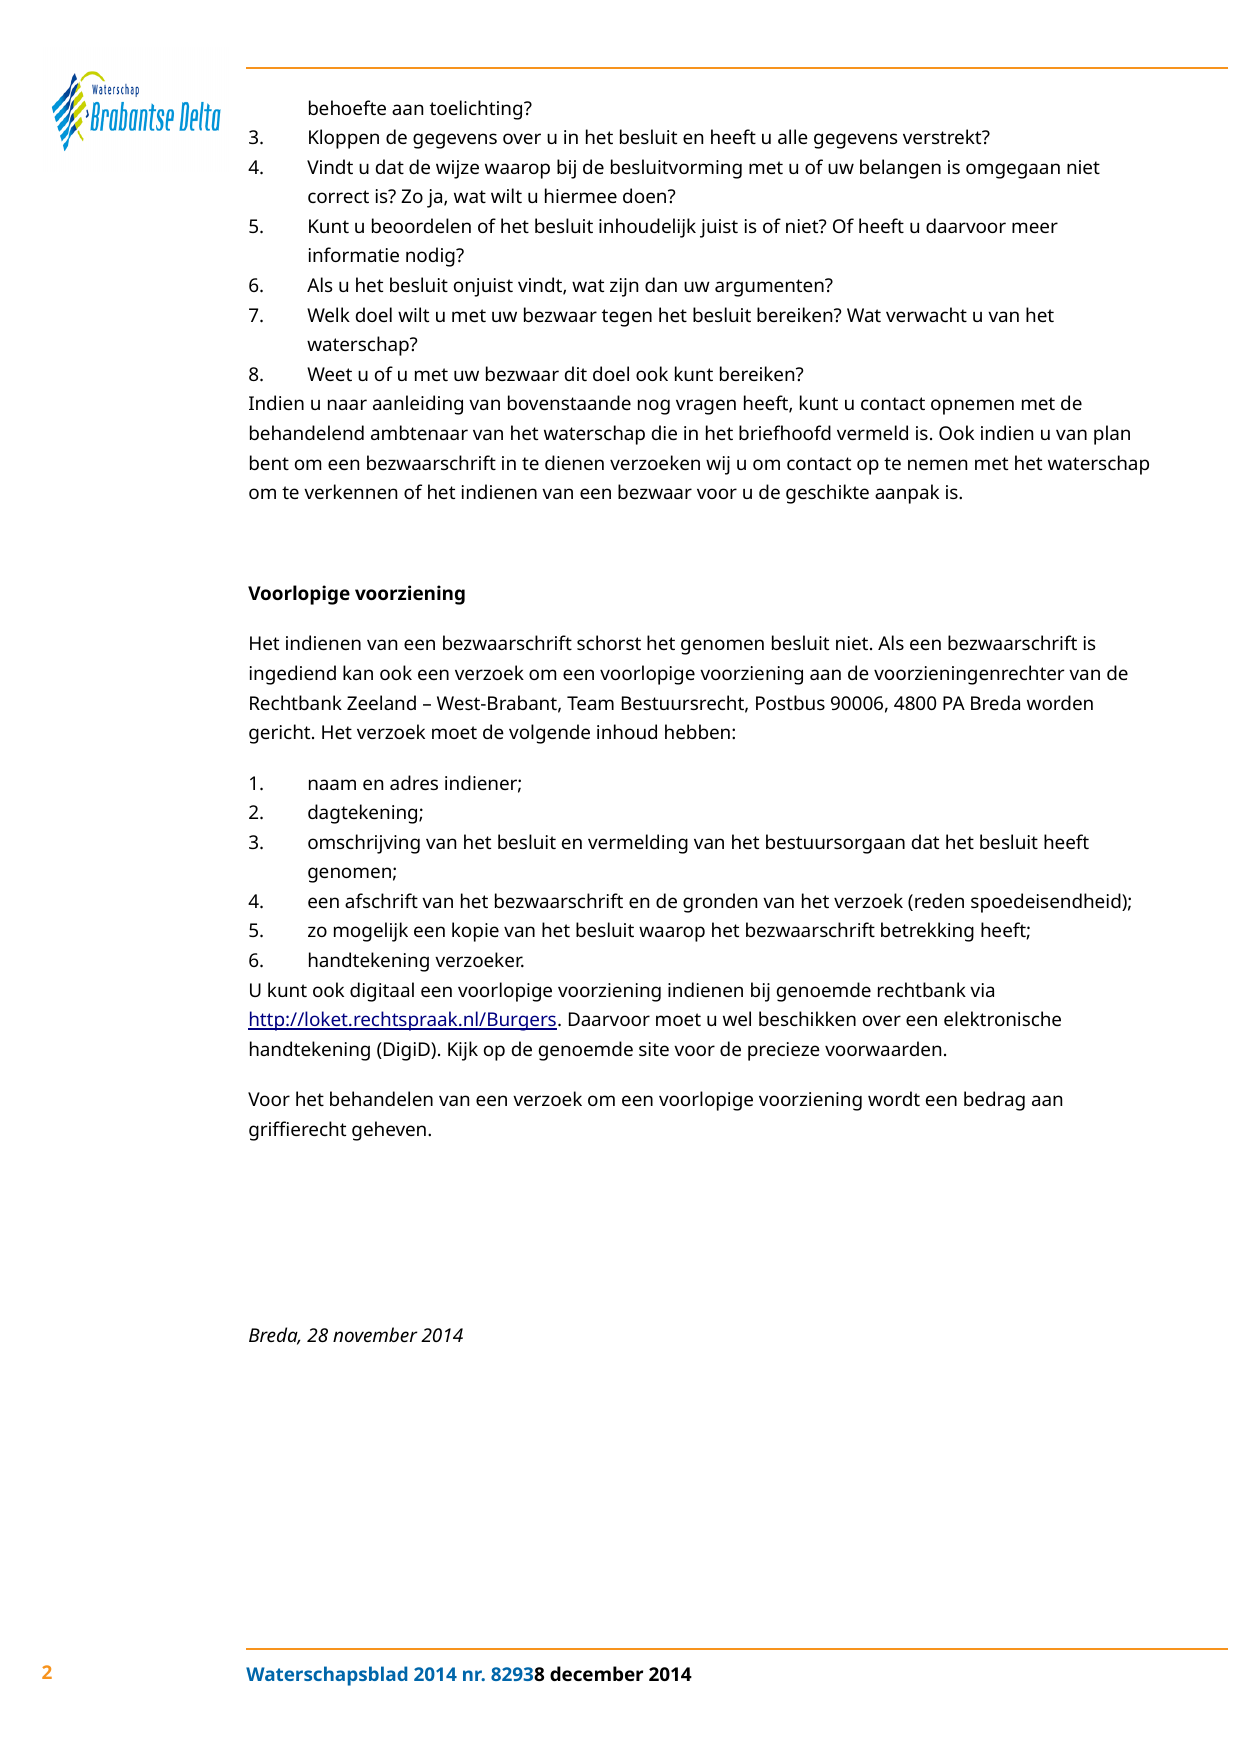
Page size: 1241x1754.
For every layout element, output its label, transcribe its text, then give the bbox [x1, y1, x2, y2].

list Als u het besluit onjuist vindt, wat zijn dan uw argumenten? [248, 272, 1152, 298]
text Voorlopige voorziening [248, 580, 1152, 606]
picture [41, 47, 231, 172]
text Indien u naar aanleiding van bovenstaande nog vragen heeft, kunt u contact opnemen met de behandelend ambtenaar van het waterschap die in het briefhoofd vermeld is. Ook indien u van plan bent om een bezwaarschrift in te dienen verzoeken wij u om contact op te nemen met het waterschap om te verkennen of het indienen van een bezwaar voor u de geschikte aanpak is. [248, 391, 1152, 505]
list een afschrift van het bezwaarschrift en de gronden van het verzoek (reden spoedeisendheid); [248, 888, 1152, 914]
text Breda, 28 november 2014 [248, 1323, 1152, 1348]
text Het indienen van een bezwaarschrift schorst het genomen besluit niet. Als een bezwaarschrift is ingediend kan ook een verzoek om een voorlopige voorziening aan de voorzieningenrechter van de Rechtbank Zeeland – West-Brabant, Team Bestuursrecht, Postbus 90006, 4800 PA Breda worden gericht. Het verzoek moet de volgende inhoud hebben: [248, 631, 1152, 745]
list Weet u of u met uw bezwaar dit doel ook kunt bereiken? [248, 361, 1152, 387]
list Kloppen de gegevens over u in het besluit en heeft u alle gegevens verstrekt? [248, 124, 1152, 150]
list omschrijving van het besluit en vermelding van het bestuursorgaan dat het besluit heeft genomen; [248, 829, 1152, 884]
list Welk doel wilt u met uw bezwaar tegen het besluit bereiken? Wat verwacht u van het waterschap? [248, 302, 1152, 357]
text U kunt ook digitaal een voorlopige voorziening indienen bij genoemde rechtbank via http://loket.rechtspraak.nl/Burgers. Daarvoor moet u wel beschikken over een elektronische handtekening (DigiD). Kijk op de genoemde site voor de precieze voorwaarden. [248, 977, 1152, 1062]
list Kunt u beoordelen of het besluit inhoudelijk juist is of niet? Of heeft u daarvoor meer informatie nodig? [248, 213, 1152, 268]
list behoefte aan toelichting? [248, 95, 1152, 121]
list Vindt u dat de wijze waarop bij de besluitvorming met u of uw belangen is omgegaan niet correct is? Zo ja, wat wilt u hiermee doen? [248, 154, 1152, 209]
list dagtekening; [248, 799, 1152, 825]
list zo mogelijk een kopie van het besluit waarop het bezwaarschrift betrekking heeft; [248, 918, 1152, 943]
list naam en adres indiener; [248, 770, 1152, 796]
text Voor het behandelen van een verzoek om een voorlopige voorziening wordt een bedrag aan griffierecht geheven. [248, 1086, 1152, 1142]
list handtekening verzoeker. [248, 947, 1152, 973]
